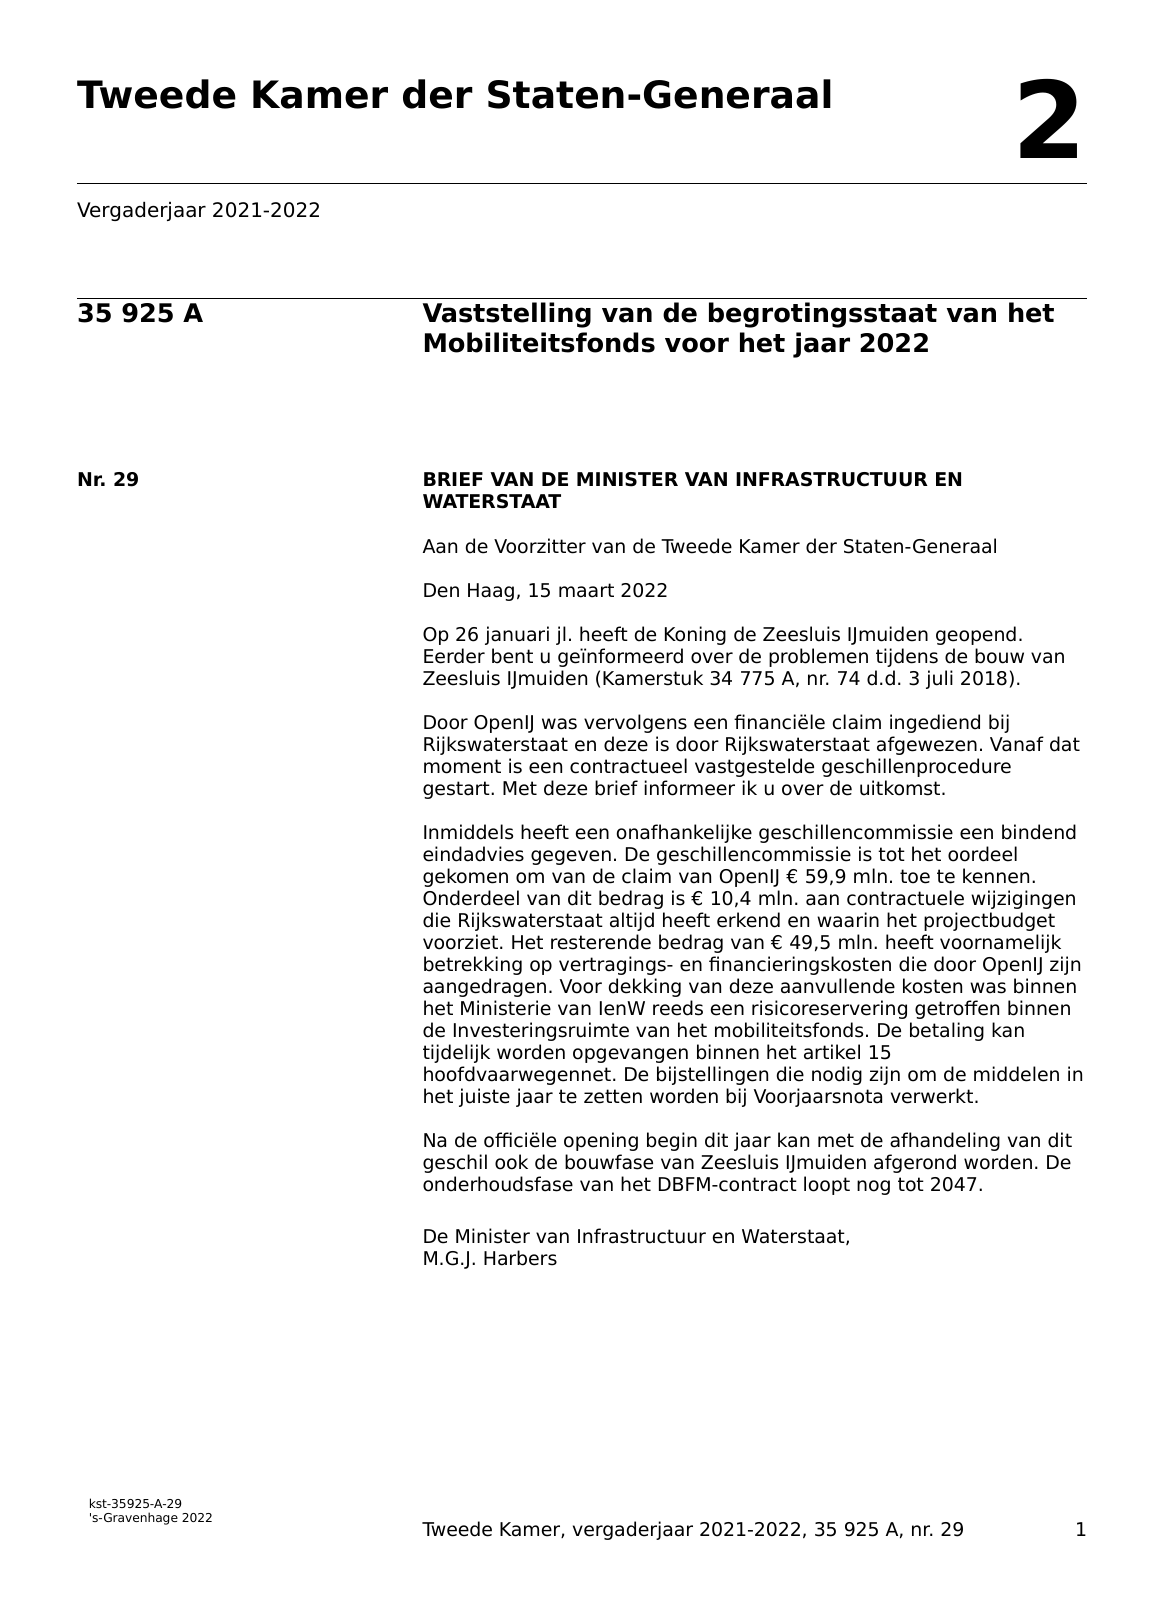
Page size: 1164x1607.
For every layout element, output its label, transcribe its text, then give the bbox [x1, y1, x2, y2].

text Aan de Voorzitter van de Tweede Kamer der Staten-Generaal [422, 536, 1087, 557]
text Den Haag, 15 maart 2022 [422, 580, 1087, 602]
subtitle Nr. 29 BRIEF VAN DE MINISTER VAN INFRASTRUCTUUR EN WATERSTAAT [77, 469, 1087, 513]
text Na de officiële opening begin dit jaar kan met de afhandeling van dit geschil ook de bouwfase van Zeesluis IJmuiden afgerond worden. De onderhoudsfase van het DBFM-contract loopt nog tot 2047. [422, 1130, 1087, 1196]
table_header Tweede Kamer der Staten-Generaal [77, 59, 886, 183]
table_header 2 [886, 59, 1087, 183]
text Op 26 januari jl. heeft de Koning de Zeesluis IJmuiden geopend. Eerder bent u geïnformeerd over de problemen tijdens de bouw van Zeesluis IJmuiden (Kamerstuk 34 775 A, nr. 74 d.d. 3 juli 2018). [422, 624, 1087, 690]
subtitle 35 925 A Vaststelling van de begrotingsstaat van het Mobiliteitsfonds voor het jaar 2022 [77, 299, 1087, 358]
text De Minister van Infrastructuur en Waterstaat, M.G.J. Harbers [422, 1226, 1087, 1270]
text kst-35925-A-29 [88, 1497, 323, 1511]
table_cell Vergaderjaar 2021-2022 [77, 184, 1087, 298]
text 's-Gravenhage 2022 [88, 1511, 323, 1525]
text Inmiddels heeft een onafhankelijke geschillencommissie een bindend eindadvies gegeven. De geschillencommissie is tot het oordeel gekomen om van de claim van OpenIJ € 59,9 mln. toe te kennen. Onderdeel van dit bedrag is € 10,4 mln. aan contractuele wijzigingen die Rijkswaterstaat altijd heeft erkend en waarin het projectbudget voorziet. Het resterende bedrag van € 49,5 mln. heeft voornamelijk betrekking op vertragings- en financieringskosten die door OpenIJ zijn aangedragen. Voor dekking van deze aanvullende kosten was binnen het Ministerie van IenW reeds een risicoreservering getroffen binnen de Investeringsruimte van het mobiliteitsfonds. De betaling kan tijdelijk worden opgevangen binnen het artikel 15 hoofdvaarwegennet. De bijstellingen die nodig zijn om de middelen in het juiste jaar te zetten worden bij Voorjaarsnota verwerkt. [422, 822, 1087, 1108]
text Door OpenIJ was vervolgens een financiële claim ingediend bij Rijkswaterstaat en deze is door Rijkswaterstaat afgewezen. Vanaf dat moment is een contractueel vastgestelde geschillenprocedure gestart. Met deze brief informeer ik u over de uitkomst. [422, 712, 1087, 800]
